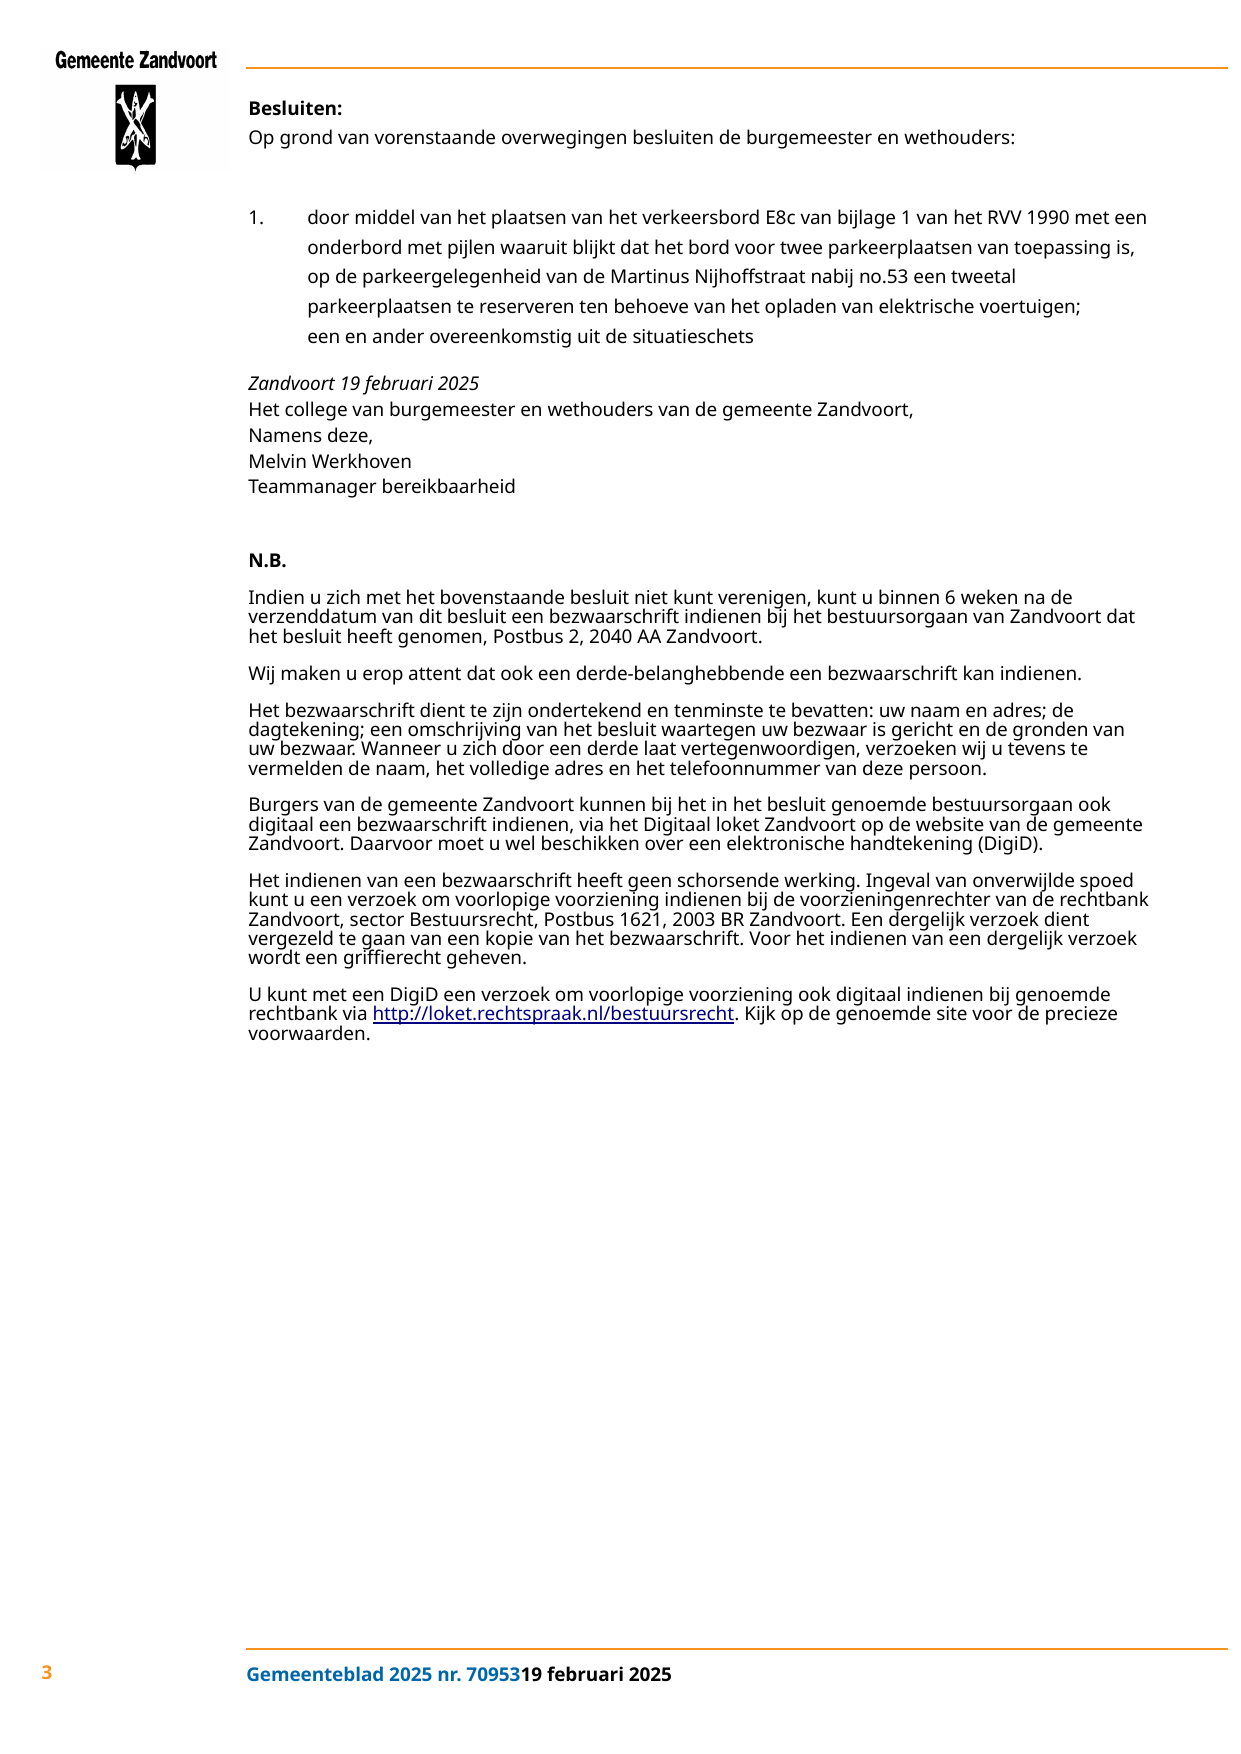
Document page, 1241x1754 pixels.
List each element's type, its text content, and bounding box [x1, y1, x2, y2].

list een en ander overeenkomstig uit de situatieschets [248, 323, 1152, 348]
text Burgers van de gemeente Zandvoort kunnen bij het in het besluit genoemde bestuursorgaan ook digitaal een bezwaarschrift indienen, via het Digitaal loket Zandvoort op de website van de gemeente Zandvoort. Daarvoor moet u wel beschikken over een elektronische handtekening (DigiD). [248, 796, 1152, 854]
text Wij maken u erop attent dat ook een derde-belanghebbende een bezwaarschrift kan indienen. [248, 665, 1152, 684]
text N.B. [248, 552, 1152, 571]
text Op grond van vorenstaande overwegingen besluiten de burgemeester en wethouders: [248, 124, 1152, 150]
list door middel van het plaatsen van het verkeersbord E8c van bijlage 1 van het RVV 1990 met een onderbord met pijlen waaruit blijkt dat het bord voor twee parkeerplaatsen van toepassing is, op de parkeergelegenheid van de Martinus Nijhoffstraat nabij no.53 een tweetal parkeerplaatsen te reserveren ten behoeve van het opladen van elektrische voertuigen; [248, 204, 1152, 319]
text Indien u zich met het bovenstaande besluit niet kunt verenigen, kunt u binnen 6 weken na de verzenddatum van dit besluit een bezwaarschrift indienen bij het bestuursorgaan van Zandvoort dat het besluit heeft genomen, Postbus 2, 2040 AA Zandvoort. [248, 589, 1152, 647]
text Zandvoort 19 februari 2025 [248, 371, 1152, 396]
text Melvin Werkhoven [248, 448, 1152, 473]
text Het bezwaarschrift dient te zijn ondertekend en tenminste te bevatten: uw naam en adres; de dagtekening; een omschrijving van het besluit waartegen uw bezwaar is gericht en de gronden van uw bezwaar. Wanneer u zich door een derde laat vertegenwoordigen, verzoeken wij u tevens te vermelden de naam, het volledige adres en het telefoonnummer van deze persoon. [248, 702, 1152, 779]
text Besluiten: [248, 95, 1152, 121]
picture [41, 47, 231, 172]
text Teammanager bereikbaarheid [248, 473, 1152, 499]
text Namens deze, [248, 422, 1152, 448]
text U kunt met een DigiD een verzoek om voorlopige voorziening ook digitaal indienen bij genoemde rechtbank via http://loket.rechtspraak.nl/bestuursrecht. Kijk op de genoemde site voor de precieze voorwaarden. [248, 986, 1152, 1044]
text Het college van burgemeester en wethouders van de gemeente Zandvoort, [248, 396, 1152, 422]
text Het indienen van een bezwaarschrift heeft geen schorsende werking. Ingeval van onverwijlde spoed kunt u een verzoek om voorlopige voorziening indienen bij de voorzieningenrechter van de rechtbank Zandvoort, sector Bestuursrecht, Postbus 1621, 2003 BR Zandvoort. Een dergelijk verzoek dient vergezeld te gaan van een kopie van het bezwaarschrift. Voor het indienen van een dergelijk verzoek wordt een griffierecht geheven. [248, 872, 1152, 968]
